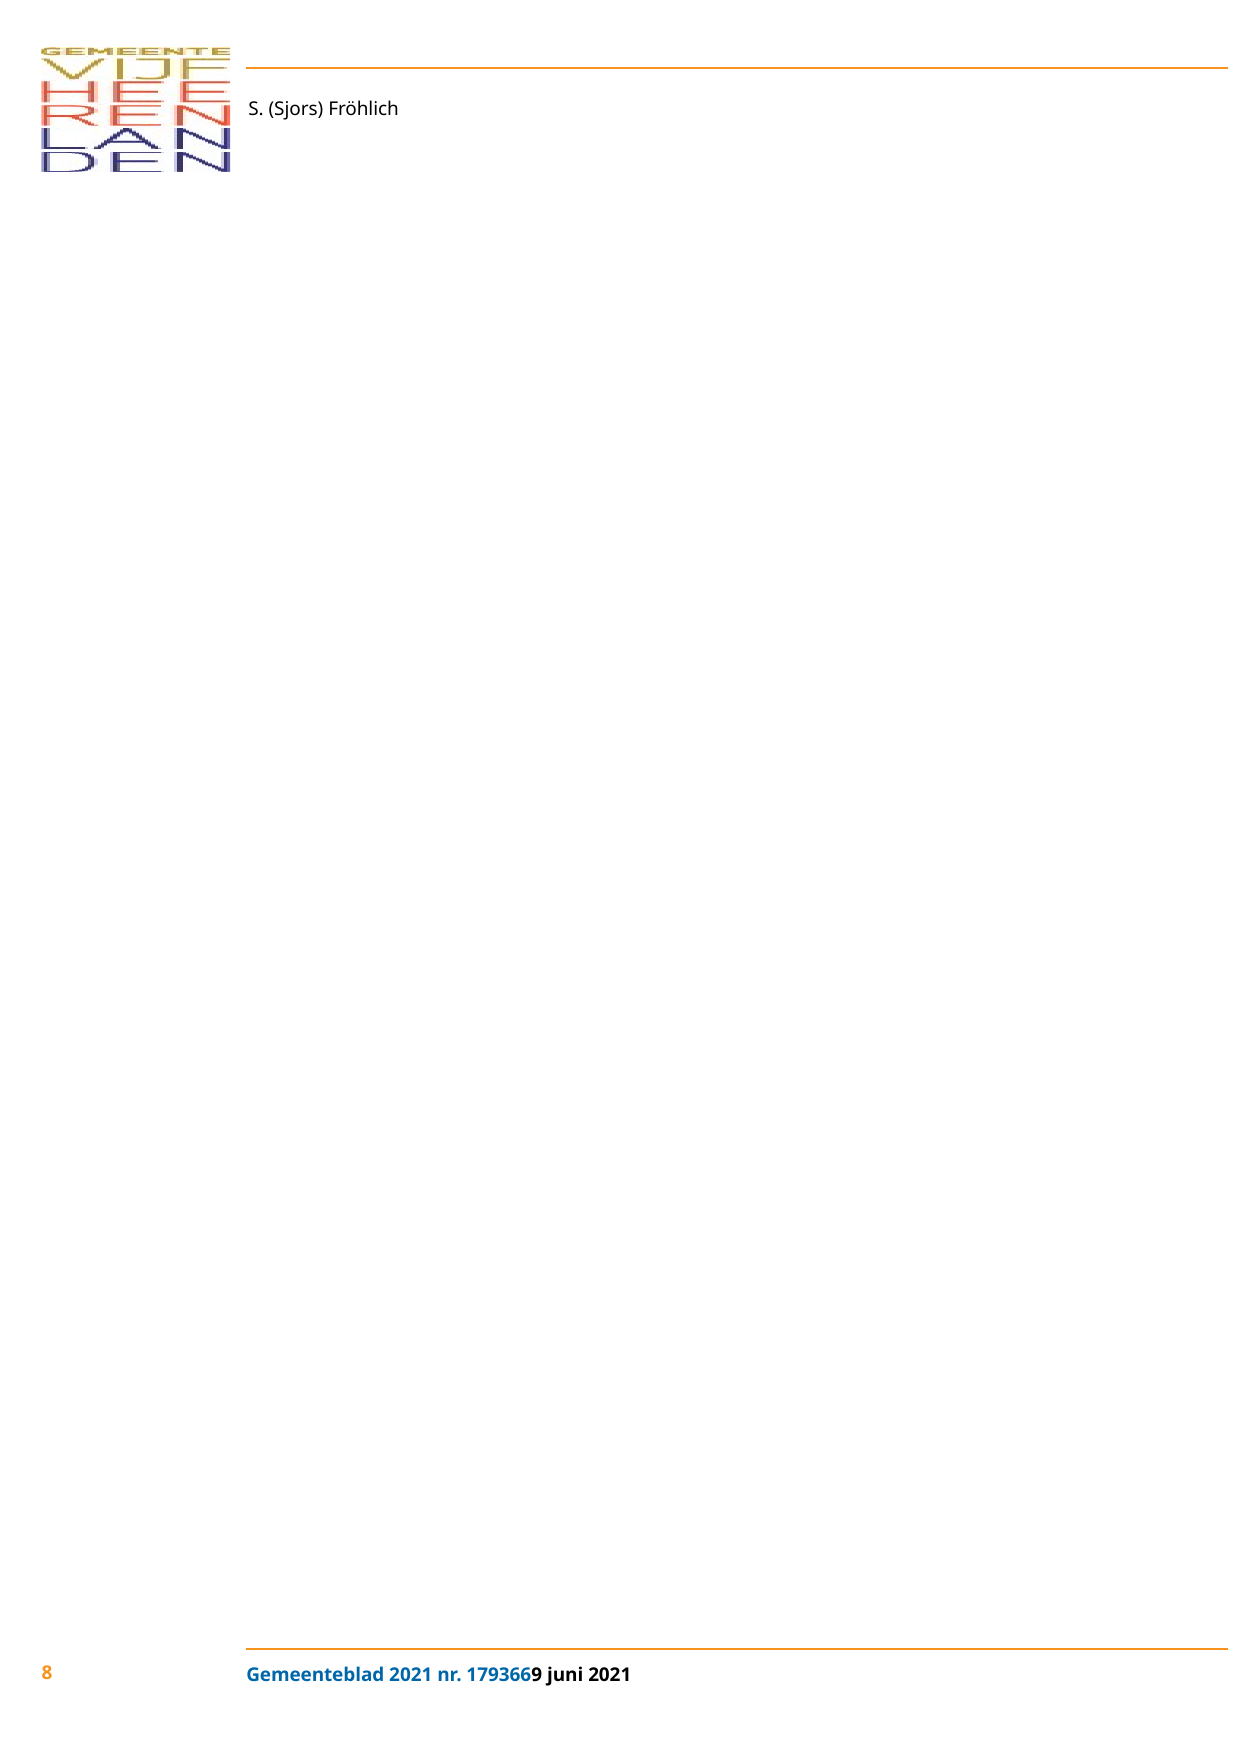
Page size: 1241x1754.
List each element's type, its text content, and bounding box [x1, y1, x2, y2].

picture [41, 47, 231, 172]
text S. (Sjors) Fröhlich [248, 95, 1152, 121]
